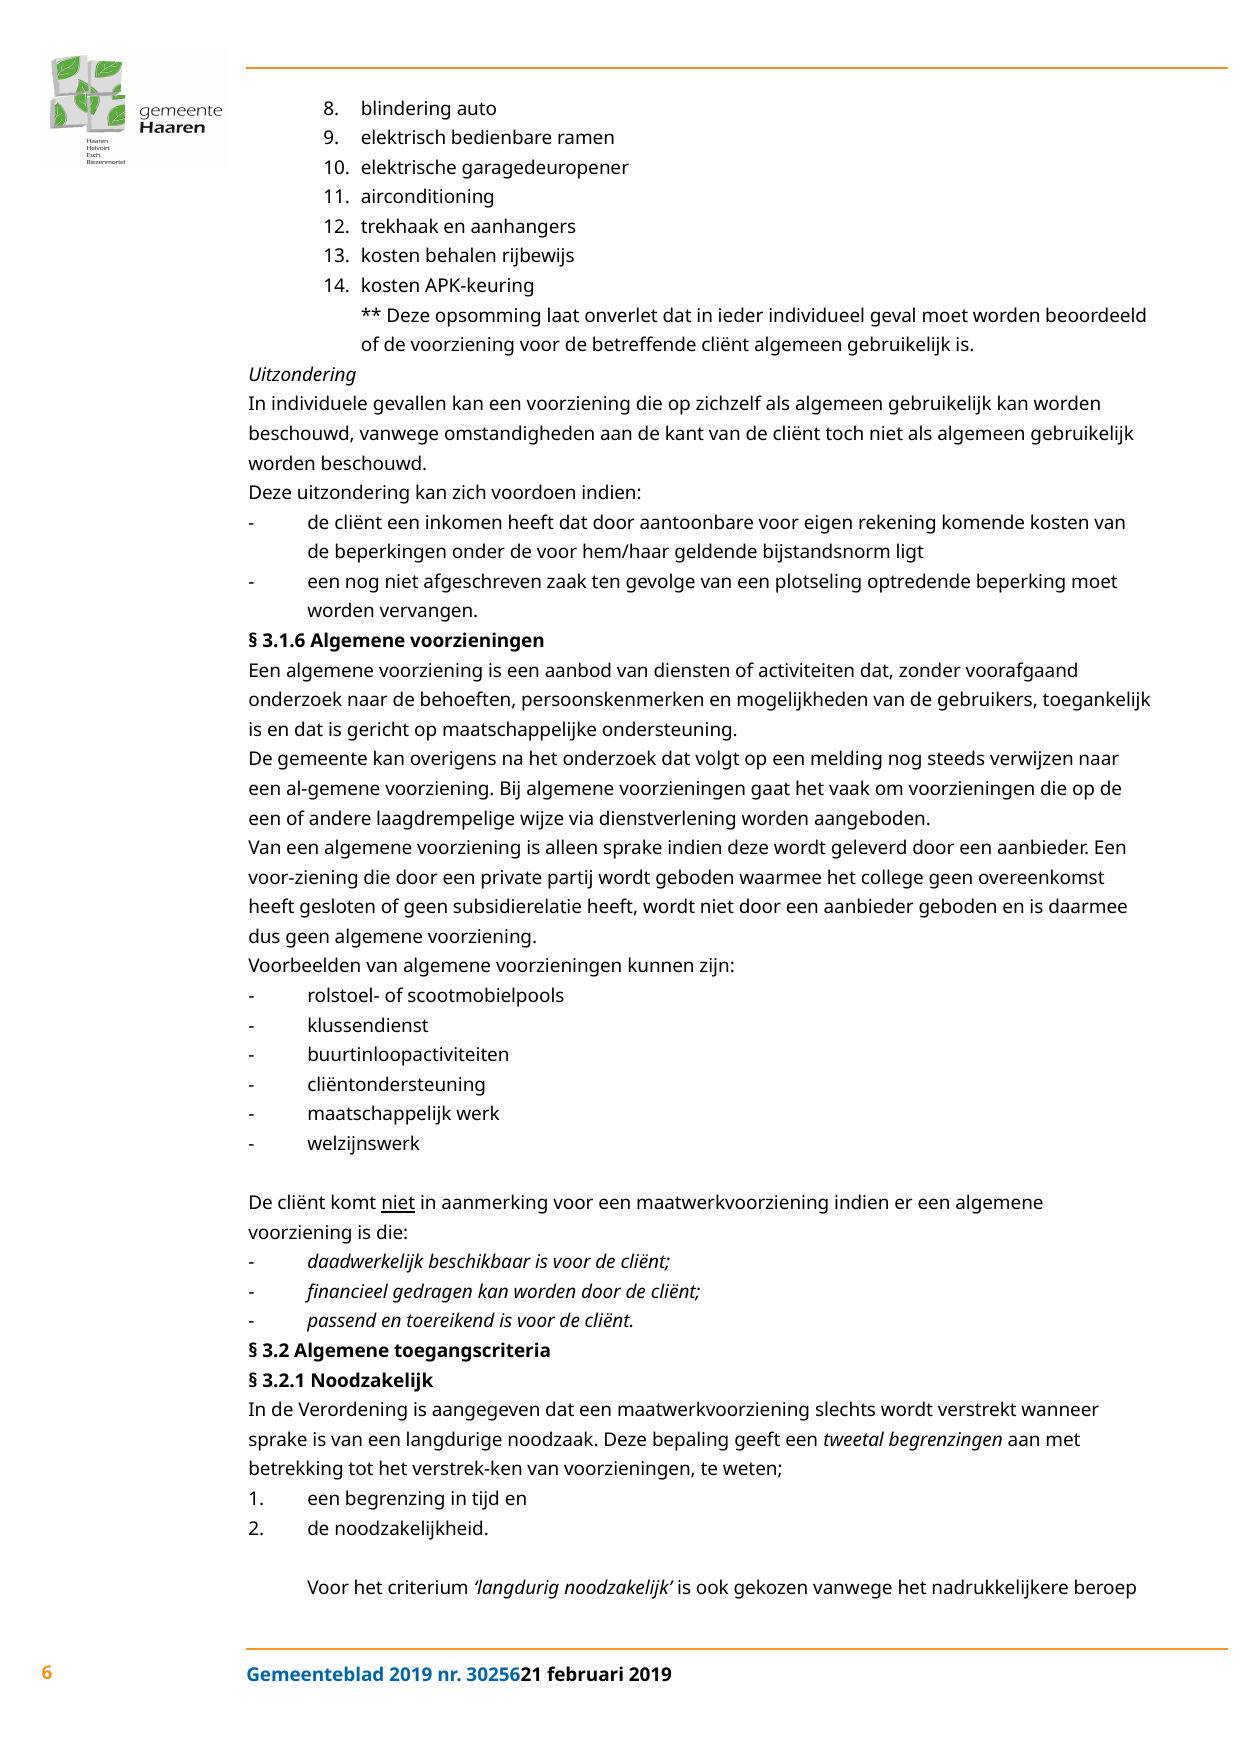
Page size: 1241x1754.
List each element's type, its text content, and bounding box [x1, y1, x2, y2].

text Een algemene voorziening is een aanbod van diensten of activiteiten dat, zonder voorafgaand onderzoek naar de behoeften, persoonskenmerken en mogelijkheden van de gebruikers, toegankelijk is en dat is gericht op maatschappelijke ondersteuning. [248, 657, 1152, 742]
list kosten APK-keuring [323, 272, 1152, 298]
list blindering auto [323, 95, 1152, 121]
text Van een algemene voorziening is alleen sprake indien deze wordt geleverd door een aanbieder. Een voor-ziening die door een private partij wordt geboden waarmee het college geen overeenkomst heeft gesloten of geen subsidierelatie heeft, wordt niet door een aanbieder geboden en is daarmee dus geen algemene voorziening. [248, 834, 1152, 949]
text Deze uitzondering kan zich voordoen indien: [248, 479, 1152, 505]
text § 3.2 Algemene toegangscriteria [248, 1337, 1152, 1363]
list de cliënt een inkomen heeft dat door aantoonbare voor eigen rekening komende kosten van de beperkingen onder de voor hem/haar geldende bijstandsnorm ligt [248, 509, 1152, 564]
text § 3.1.6 Algemene voorzieningen [248, 627, 1152, 653]
list buurtinloopactiviteiten [248, 1041, 1152, 1067]
list ** Deze opsomming laat onverlet dat in ieder individueel geval moet worden beoordeeld of de voorziening voor de betreffende cliënt algemeen gebruikelijk is. [323, 302, 1152, 357]
list klussendienst [248, 1012, 1152, 1038]
text § 3.2.1 Noodzakelijk [248, 1367, 1152, 1393]
list financieel gedragen kan worden door de cliënt; [248, 1278, 1152, 1304]
list kosten behalen rijbewijs [323, 243, 1152, 268]
list een nog niet afgeschreven zaak ten gevolge van een plotseling optredende beperking moet worden vervangen. [248, 568, 1152, 623]
list een begrenzing in tijd en [248, 1485, 1152, 1511]
list elektrisch bedienbare ramen [323, 124, 1152, 150]
text In individuele gevallen kan een voorziening die op zichzelf als algemeen gebruikelijk kan worden beschouwd, vanwege omstandigheden aan de kant van de cliënt toch niet als algemeen gebruikelijk worden beschouwd. [248, 391, 1152, 476]
text Voorbeelden van algemene voorzieningen kunnen zijn: [248, 953, 1152, 978]
list maatschappelijk werk [248, 1101, 1152, 1126]
text De gemeente kan overigens na het onderzoek dat volgt op een melding nog steeds verwijzen naar een al-gemene voorziening. Bij algemene voorzieningen gaat het vaak om voorzieningen die op de een of andere laagdrempelige wijze via dienstverlening worden aangeboden. [248, 746, 1152, 831]
picture [41, 47, 231, 172]
list trekhaak en aanhangers [323, 213, 1152, 239]
list passend en toereikend is voor de cliënt. [248, 1308, 1152, 1333]
list Voor het criterium ‘langdurig noodzakelijk’ is ook gekozen vanwege het nadrukkelijkere beroep [248, 1574, 1152, 1600]
text In de Verordening is aangegeven dat een maatwerkvoorziening slechts wordt verstrekt wanneer sprake is van een langdurige noodzaak. Deze bepaling geeft een tweetal begrenzingen aan met betrekking tot het verstrek-ken van voorzieningen, te weten; [248, 1396, 1152, 1481]
list cliëntondersteuning [248, 1071, 1152, 1097]
list daadwerkelijk beschikbaar is voor de cliënt; [248, 1248, 1152, 1274]
list welzijnswerk [248, 1130, 1152, 1156]
text Uitzondering [248, 361, 1152, 387]
list de noodzakelijkheid. [248, 1515, 1152, 1541]
list airconditioning [323, 183, 1152, 209]
list elektrische garagedeuropener [323, 154, 1152, 180]
text De cliënt komt niet in aanmerking voor een maatwerkvoorziening indien er een algemene voorziening is die: [248, 1189, 1152, 1245]
list rolstoel- of scootmobielpools [248, 982, 1152, 1008]
